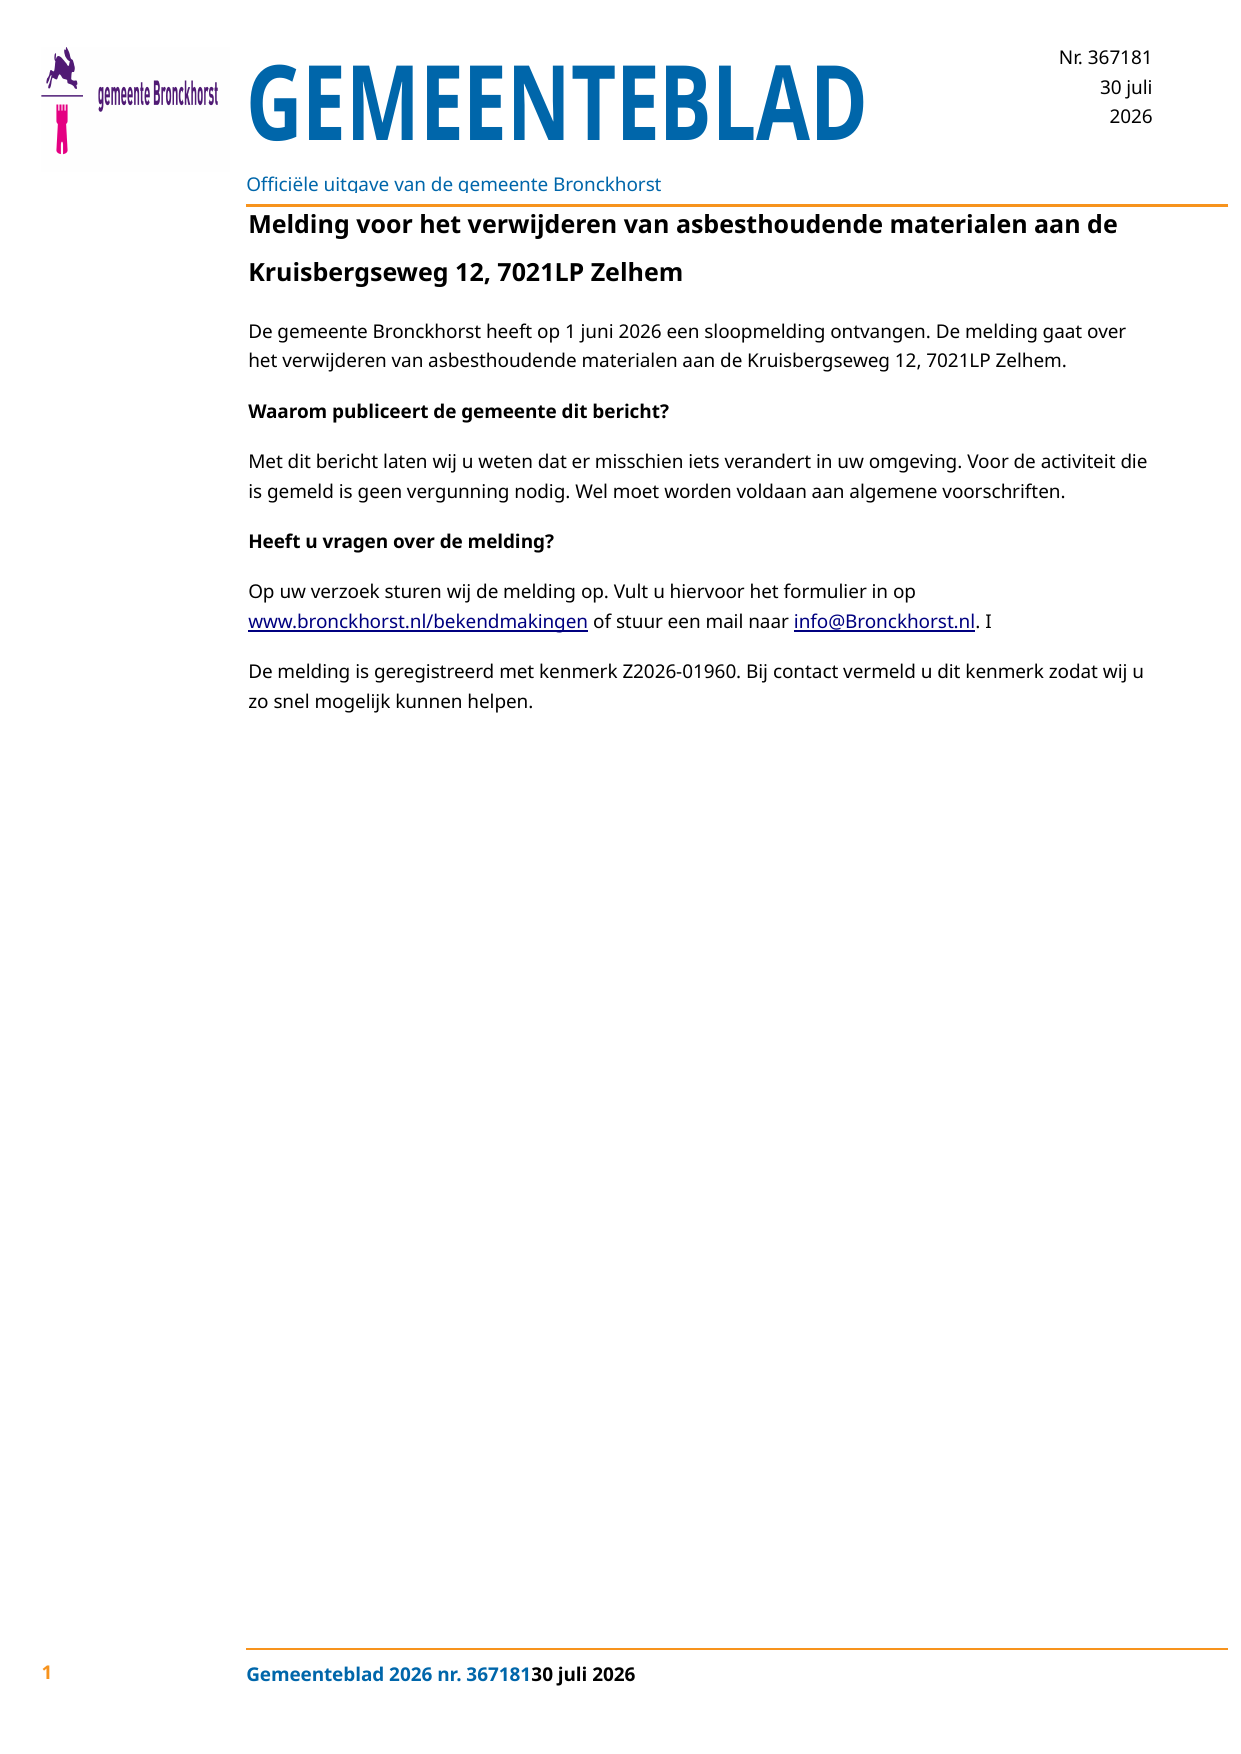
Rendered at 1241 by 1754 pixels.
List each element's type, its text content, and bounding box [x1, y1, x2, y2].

text De melding is geregistreerd met kenmerk Z2026-01960. Bij contact vermeld u dit kenmerk zodat wij u zo snel mogelijk kunnen helpen. [248, 659, 1152, 714]
picture [41, 47, 231, 172]
text Waarom publiceert de gemeente dit bericht? [248, 398, 1152, 424]
text De gemeente Bronckhorst heeft op 1 juni 2026 een sloopmelding ontvangen. De melding gaat over het verwijderen van asbesthoudende materialen aan de Kruisbergseweg 12, 7021LP Zelhem. [248, 318, 1152, 373]
text Melding voor het verwijderen van asbesthoudende materialen aan de Kruisbergseweg 12, 7021LP Zelhem [248, 207, 1152, 288]
text Op uw verzoek sturen wij de melding op. Vult u hiervoor het formulier in op www.bronckhorst.nl/bekendmakingen of stuur een mail naar info@Bronckhorst.nl. I [248, 579, 1152, 634]
text Met dit bericht laten wij u weten dat er misschien iets verandert in uw omgeving. Voor de activiteit die is gemeld is geen vergunning nodig. Wel moet worden voldaan aan algemene voorschriften. [248, 448, 1152, 504]
text Heeft u vragen over de melding? [248, 528, 1152, 554]
